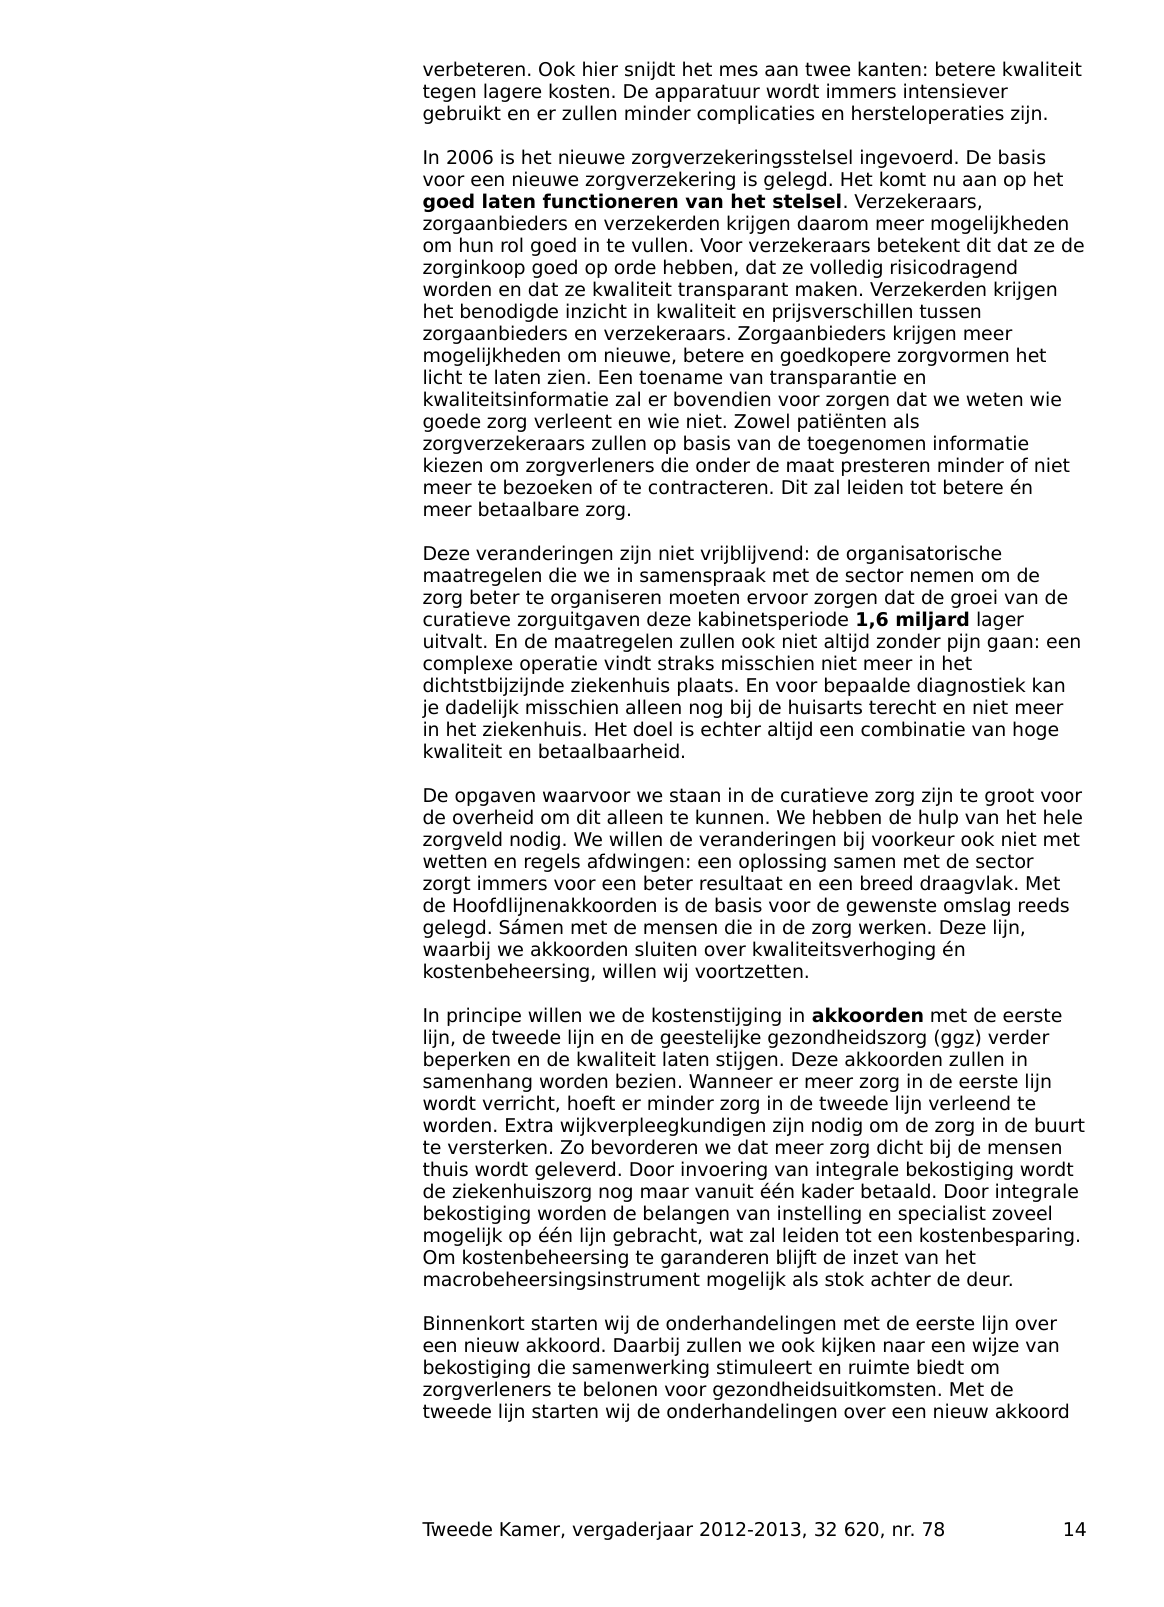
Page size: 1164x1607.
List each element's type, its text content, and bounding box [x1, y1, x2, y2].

text Binnenkort starten wij de onderhandelingen met de eerste lijn over een nieuw akkoord. Daarbij zullen we ook kijken naar een wijze van bekostiging die samenwerking stimuleert en ruimte biedt om zorgverleners te belonen voor gezondheidsuitkomsten. Met de tweede lijn starten wij de onderhandelingen over een nieuw akkoord [422, 1313, 1087, 1423]
text De opgaven waarvoor we staan in de curatieve zorg zijn te groot voor de overheid om dit alleen te kunnen. We hebben de hulp van het hele zorgveld nodig. We willen de veranderingen bij voorkeur ook niet met wetten en regels afdwingen: een oplossing samen met de sector zorgt immers voor een beter resultaat en een breed draagvlak. Met de Hoofdlijnenakkoorden is de basis voor de gewenste omslag reeds gelegd. Sámen met de mensen die in de zorg werken. Deze lijn, waarbij we akkoorden sluiten over kwaliteitsverhoging én kostenbeheersing, willen wij voortzetten. [422, 785, 1087, 983]
text In principe willen we de kostenstijging in akkoorden met de eerste lijn, de tweede lijn en de geestelijke gezondheidszorg (ggz) verder beperken en de kwaliteit laten stijgen. Deze akkoorden zullen in samenhang worden bezien. Wanneer er meer zorg in de eerste lijn wordt verricht, hoeft er minder zorg in de tweede lijn verleend te worden. Extra wijkverpleegkundigen zijn nodig om de zorg in de buurt te versterken. Zo bevorderen we dat meer zorg dicht bij de mensen thuis wordt geleverd. Door invoering van integrale bekostiging wordt de ziekenhuiszorg nog maar vanuit één kader betaald. Door integrale bekostiging worden de belangen van instelling en specialist zoveel mogelijk op één lijn gebracht, wat zal leiden tot een kostenbesparing. Om kostenbeheersing te garanderen blijft de inzet van het macrobeheersingsinstrument mogelijk als stok achter de deur. [422, 1005, 1087, 1291]
text verbeteren. Ook hier snijdt het mes aan twee kanten: betere kwaliteit tegen lagere kosten. De apparatuur wordt immers intensiever gebruikt en er zullen minder complicaties en hersteloperaties zijn. [422, 59, 1087, 125]
text Deze veranderingen zijn niet vrijblijvend: de organisatorische maatregelen die we in samenspraak met de sector nemen om de zorg beter te organiseren moeten ervoor zorgen dat de groei van de curatieve zorguitgaven deze kabinetsperiode 1,6 miljard lager uitvalt. En de maatregelen zullen ook niet altijd zonder pijn gaan: een complexe operatie vindt straks misschien niet meer in het dichtstbijzijnde ziekenhuis plaats. En voor bepaalde diagnostiek kan je dadelijk misschien alleen nog bij de huisarts terecht en niet meer in het ziekenhuis. Het doel is echter altijd een combinatie van hoge kwaliteit en betaalbaarheid. [422, 543, 1087, 763]
text In 2006 is het nieuwe zorgverzekeringsstelsel ingevoerd. De basis voor een nieuwe zorgverzekering is gelegd. Het komt nu aan op het goed laten functioneren van het stelsel. Verzekeraars, zorgaanbieders en verzekerden krijgen daarom meer mogelijkheden om hun rol goed in te vullen. Voor verzekeraars betekent dit dat ze de zorginkoop goed op orde hebben, dat ze volledig risicodragend worden en dat ze kwaliteit transparant maken. Verzekerden krijgen het benodigde inzicht in kwaliteit en prijsverschillen tussen zorgaanbieders en verzekeraars. Zorgaanbieders krijgen meer mogelijkheden om nieuwe, betere en goedkopere zorgvormen het licht te laten zien. Een toename van transparantie en kwaliteitsinformatie zal er bovendien voor zorgen dat we weten wie goede zorg verleent en wie niet. Zowel patiënten als zorgverzekeraars zullen op basis van de toegenomen informatie kiezen om zorgverleners die onder de maat presteren minder of niet meer te bezoeken of te contracteren. Dit zal leiden tot betere én meer betaalbare zorg. [422, 147, 1087, 521]
